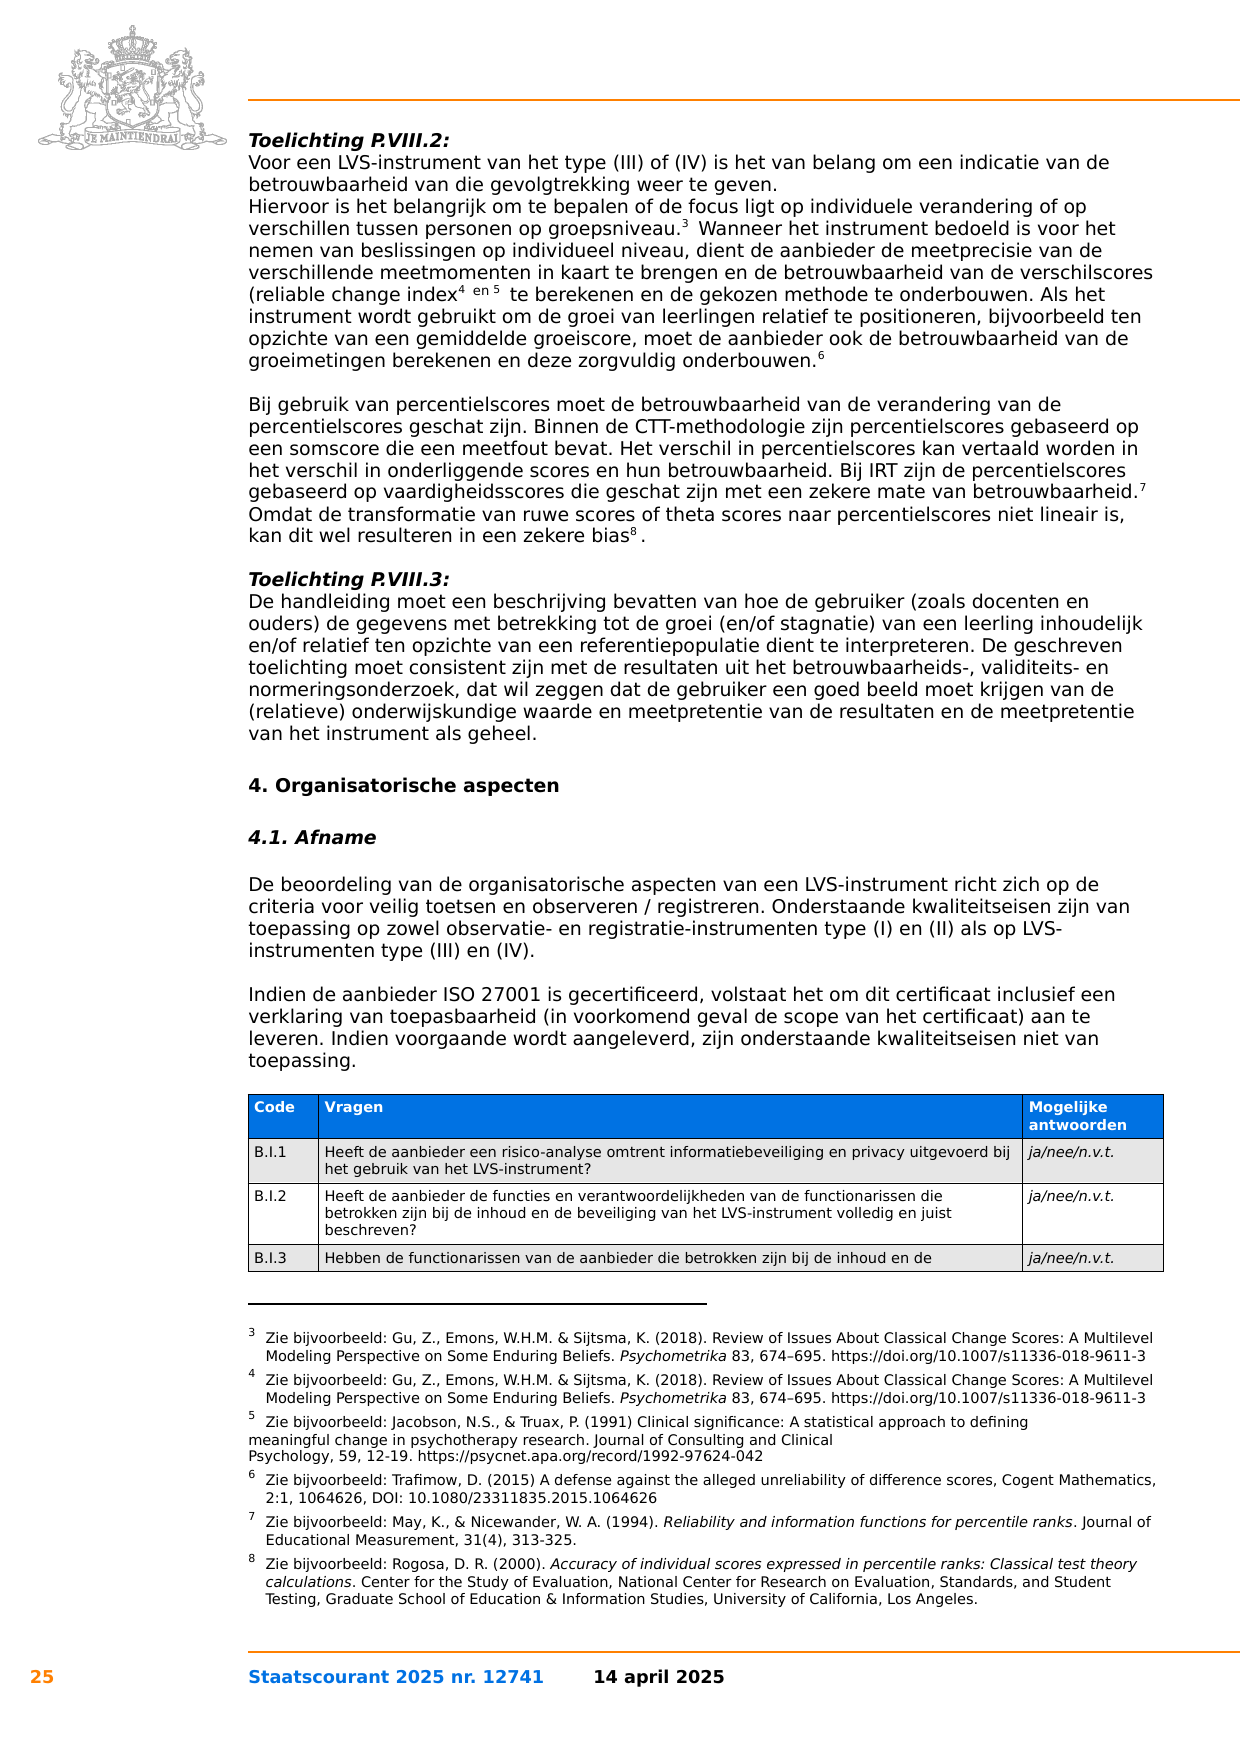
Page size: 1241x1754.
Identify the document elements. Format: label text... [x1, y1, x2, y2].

table_header Code [249, 1095, 318, 1138]
text Zie bijvoorbeeld: May, K., & Nicewander, W. A. (1994). Reliability and information functions for percentile ranks. Journal of Educational Measurement, 31(4), 313-325. [248, 1510, 1163, 1549]
subtitle 4.1. Afname [248, 827, 1163, 849]
text meaningful change in psychotherapy research. Journal of Consulting and Clinical [248, 1432, 1163, 1448]
text Zie bijvoorbeeld: Rogosa, D. R. (2000). Accuracy of individual scores expressed in percentile ranks: Classical test theory calculations. Center for the Study of Evaluation, National Center for Research on Evaluation, Standards, and Student Testing, Graduate School of Education & Information Studies, University of California, Los Angeles. [248, 1552, 1163, 1608]
text Omdat de transformatie van ruwe scores of theta scores naar percentielscores niet lineair is, kan dit wel resulteren in een zekere bias. [248, 503, 1163, 547]
picture [38, 25, 227, 150]
text De beoordeling van de organisatorische aspecten van een LVS-instrument richt zich op de criteria voor veilig toetsen en observeren / registreren. Onderstaande kwaliteitseisen zijn van toepassing op zowel observatie- en registratie-instrumenten type (I) en (II) als op LVS-instrumenten type (III) en (IV). [248, 874, 1163, 962]
text Voor een LVS-instrument van het type (III) of (IV) is het van belang om een indicatie van de betrouwbaarheid van die gevolgtrekking weer te geven. [248, 152, 1163, 196]
table_header Mogelijke antwoorden [1023, 1095, 1163, 1138]
text Zie bijvoorbeeld: Trafimow, D. (2015) A defense against the alleged unreliability of difference scores, Cogent Mathematics, 2:1, 1064626, DOI: 10.1080/23311835.2015.1064626 [248, 1468, 1163, 1507]
text Hiervoor is het belangrijk om te bepalen of de focus ligt op individuele verandering of op verschillen tussen personen op groepsniveau. Wanneer het instrument bedoeld is voor het nemen van beslissingen op individueel niveau, dient de aanbieder de meetprecisie van de verschillende meetmomenten in kaart te brengen en de betrouwbaarheid van de verschilscores (reliable change index en te berekenen en de gekozen methode te onderbouwen. Als het instrument wordt gebruikt om de groei van leerlingen relatief te positioneren, bijvoorbeeld ten opzichte van een gemiddelde groeiscore, moet de aanbieder ook de betrouwbaarheid van de groeimetingen berekenen en deze zorgvuldig onderbouwen. [248, 196, 1163, 372]
subtitle 4. Organisatorische aspecten [248, 775, 1163, 797]
table_cell ja/nee/n.v.t. [1023, 1139, 1163, 1182]
text Indien de aanbieder ISO 27001 is gecertificeerd, volstaat het om dit certificaat inclusief een verklaring van toepasbaarheid (in voorkomend geval de scope van het certificaat) aan te leveren. Indien voorgaande wordt aangeleverd, zijn onderstaande kwaliteitseisen niet van toepassing. [248, 984, 1163, 1072]
text Toelichting P.VIII.3: [248, 569, 1163, 591]
text Zie bijvoorbeeld: Gu, Z., Emons, W.H.M. & Sijtsma, K. (2018). Review of Issues About Classical Change Scores: A Multilevel Modeling Perspective on Some Enduring Beliefs. Psychometrika 83, 674–695. https://doi.org/10.1007/s11336-018-9611-3 [248, 1326, 1163, 1365]
table_cell B.I.3 [249, 1245, 318, 1271]
text Zie bijvoorbeeld: Jacobson, N.S., & Truax, P. (1991) Clinical significance: A statistical approach to defining [248, 1409, 1163, 1432]
table_header Vragen [319, 1095, 1022, 1138]
table_cell B.I.2 [249, 1184, 318, 1244]
text Psychology, 59, 12-19. https://psycnet.apa.org/record/1992-97624-042 [248, 1448, 1163, 1465]
text Zie bijvoorbeeld: Gu, Z., Emons, W.H.M. & Sijtsma, K. (2018). Review of Issues About Classical Change Scores: A Multilevel Modeling Perspective on Some Enduring Beliefs. Psychometrika 83, 674–695. https://doi.org/10.1007/s11336-018-9611-3 [248, 1368, 1163, 1407]
text Bij gebruik van percentielscores moet de betrouwbaarheid van de verandering van de percentielscores geschat zijn. Binnen de CTT-methodologie zijn percentielscores gebaseerd op een somscore die een meetfout bevat. Het verschil in percentielscores kan vertaald worden in het verschil in onderliggende scores en hun betrouwbaarheid. Bij IRT zijn de percentielscores gebaseerd op vaardigheidsscores die geschat zijn met een zekere mate van betrouwbaarheid. [248, 393, 1163, 503]
table_cell ja/nee/n.v.t. [1023, 1184, 1163, 1244]
table_cell Hebben de functionarissen van de aanbieder die betrokken zijn bij de inhoud en de [319, 1245, 1022, 1271]
text De handleiding moet een beschrijving bevatten van hoe de gebruiker (zoals docenten en ouders) de gegevens met betrekking tot de groei (en/of stagnatie) van een leerling inhoudelijk en/of relatief ten opzichte van een referentiepopulatie dient te interpreteren. De geschreven toelichting moet consistent zijn met de resultaten uit het betrouwbaarheids-, validiteits- en normeringsonderzoek, dat wil zeggen dat de gebruiker een goed beeld moet krijgen van de (relatieve) onderwijskundige waarde en meetpretentie van de resultaten en de meetpretentie van het instrument als geheel. [248, 591, 1163, 745]
table_cell B.I.1 [249, 1139, 318, 1182]
table_cell Heeft de aanbieder de functies en verantwoordelijkheden van de functionarissen die betrokken zijn bij de inhoud en de beveiliging van het LVS-instrument volledig en juist beschreven? [319, 1184, 1022, 1244]
text Toelichting P.VIII.2: [248, 130, 1163, 152]
table_cell ja/nee/n.v.t. [1023, 1245, 1163, 1271]
table_cell Heeft de aanbieder een risico-analyse omtrent informatiebeveiliging en privacy uitgevoerd bij het gebruik van het LVS-instrument? [319, 1139, 1022, 1182]
